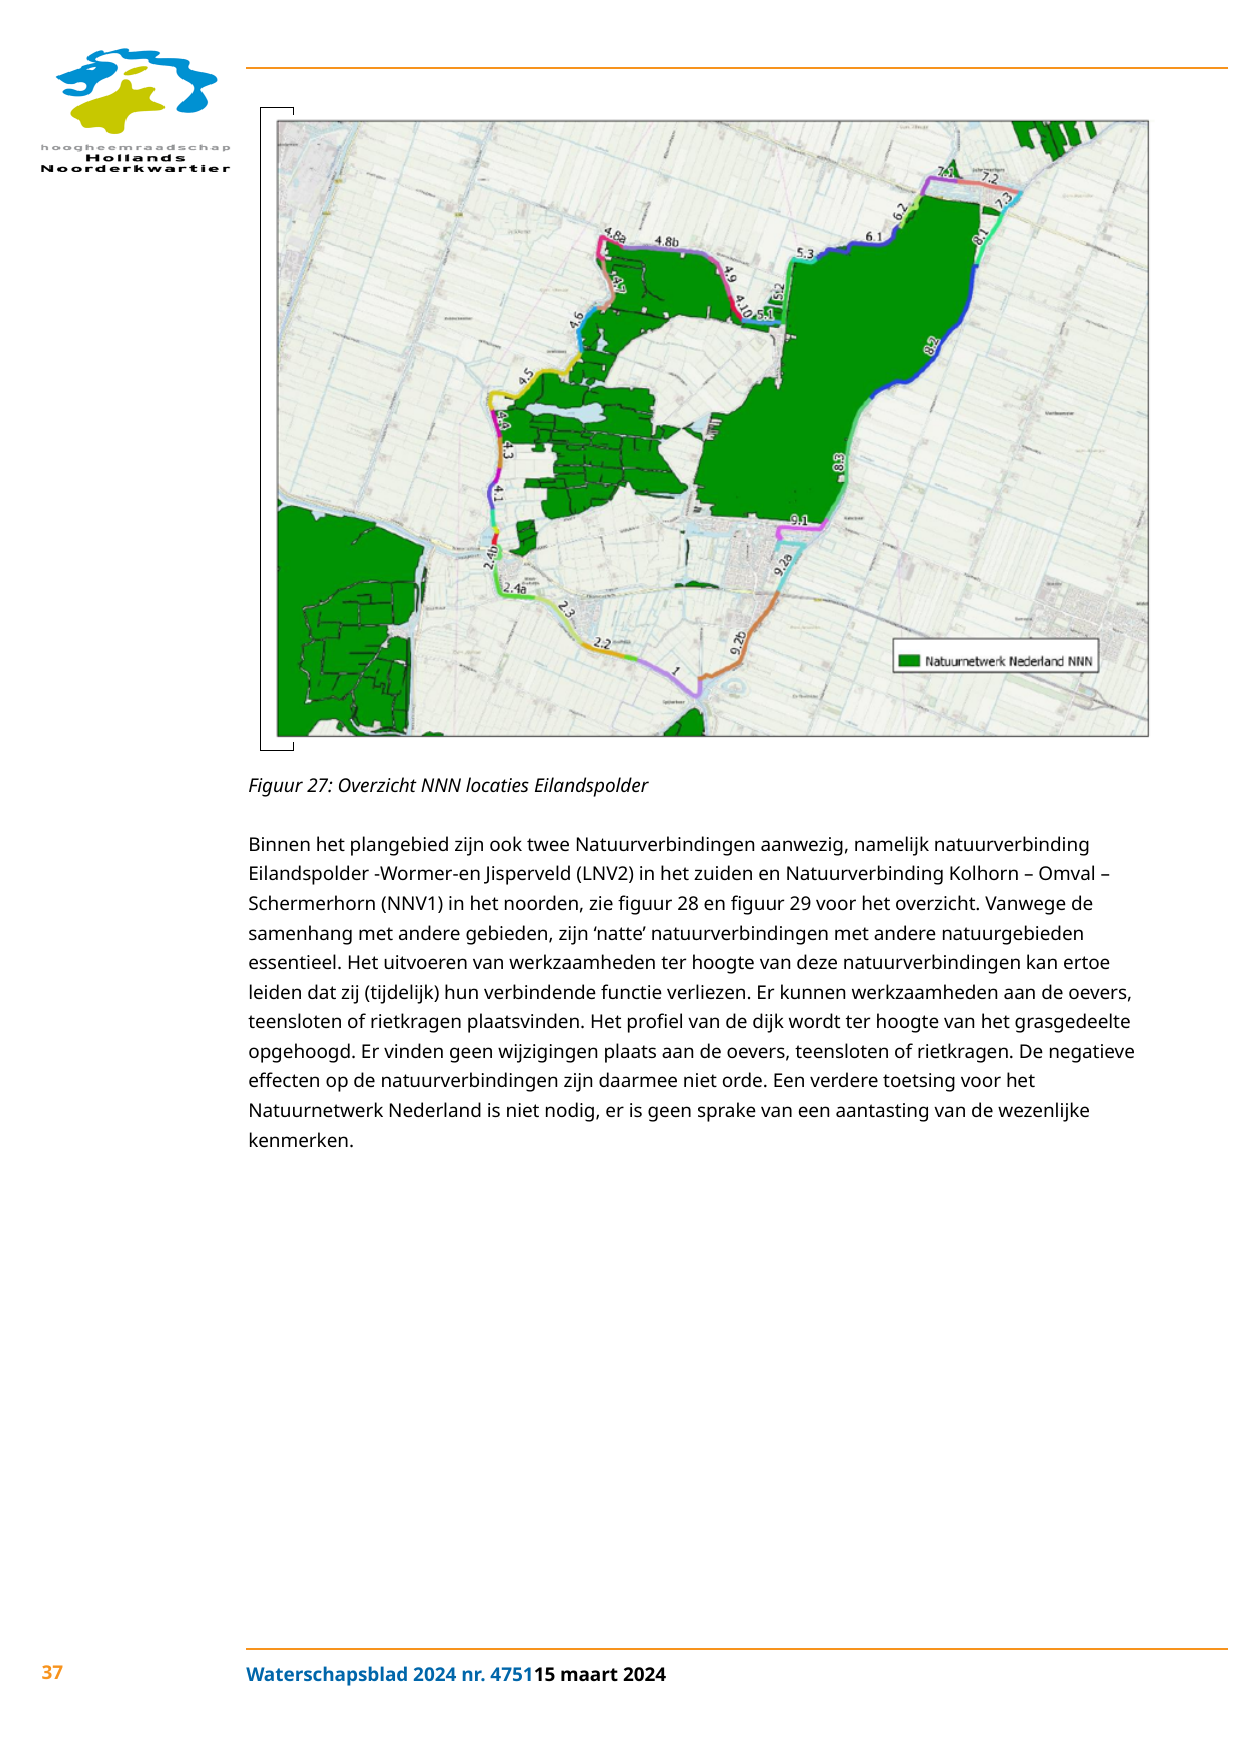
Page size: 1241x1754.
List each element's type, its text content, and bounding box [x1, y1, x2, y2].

picture [268, 115, 1155, 742]
text Binnen het plangebied zijn ook twee Natuurverbindingen aanwezig, namelijk natuurverbinding Eilandspolder -Wormer-en Jisperveld (LNV2) in het zuiden en Natuurverbinding Kolhorn – Omval – Schermerhorn (NNV1) in het noorden, zie figuur 28 en figuur 29 voor het overzicht. Vanwege de samenhang met andere gebieden, zijn ‘natte’ natuurverbindingen met andere natuurgebieden essentieel. Het uitvoeren van werkzaamheden ter hoogte van deze natuurverbindingen kan ertoe leiden dat zij (tijdelijk) hun verbindende functie verliezen. Er kunnen werkzaamheden aan de oevers, teensloten of rietkragen plaatsvinden. Het profiel van de dijk wordt ter hoogte van het grasgedeelte opgehoogd. Er vinden geen wijzigingen plaats aan de oevers, teensloten of rietkragen. De negatieve effecten op de natuurverbindingen zijn daarmee niet orde. Een verdere toetsing voor het Natuurnetwerk Nederland is niet nodig, er is geen sprake van een aantasting van de wezenlijke kenmerken. [248, 831, 1152, 1153]
picture [41, 47, 231, 172]
text Figuur 27: Overzicht NNN locaties Eilandspolder [248, 772, 1152, 798]
